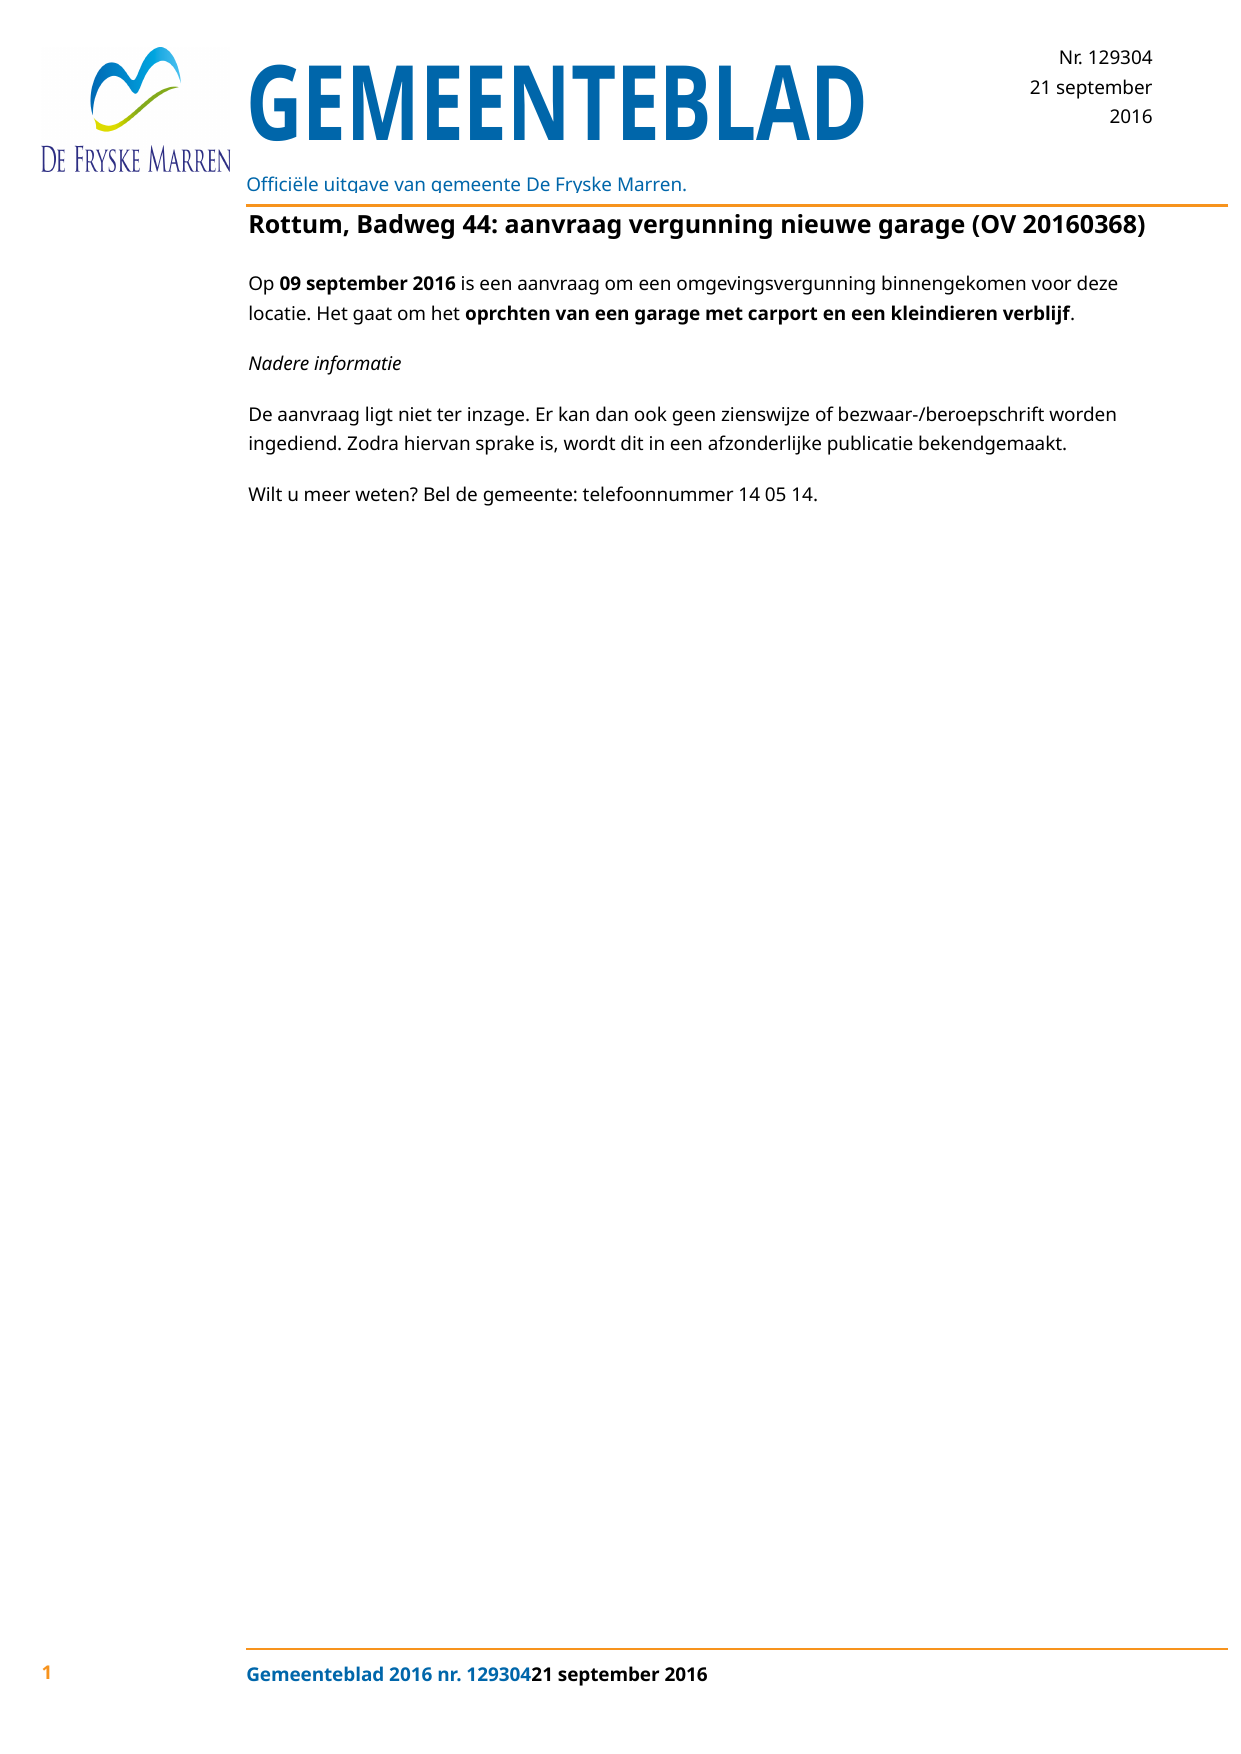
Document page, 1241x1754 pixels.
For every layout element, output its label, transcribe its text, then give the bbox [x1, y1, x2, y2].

text Nadere informatie [248, 350, 1152, 376]
text Op 09 september 2016 is een aanvraag om een omgevingsvergunning binnengekomen voor deze locatie. Het gaat om het oprchten van een garage met carport en een kleindieren verblijf. [248, 270, 1152, 326]
text Wilt u meer weten? Bel de gemeente: telefoonnummer 14 05 14. [248, 481, 1152, 506]
text Rottum, Badweg 44: aanvraag vergunning nieuwe garage (OV 20160368) [248, 207, 1152, 241]
picture [41, 47, 231, 172]
text De aanvraag ligt niet ter inzage. Er kan dan ook geen zienswijze of bezwaar-/beroepschrift worden ingediend. Zodra hiervan sprake is, wordt dit in een afzonderlijke publicatie bekendgemaakt. [248, 401, 1152, 456]
